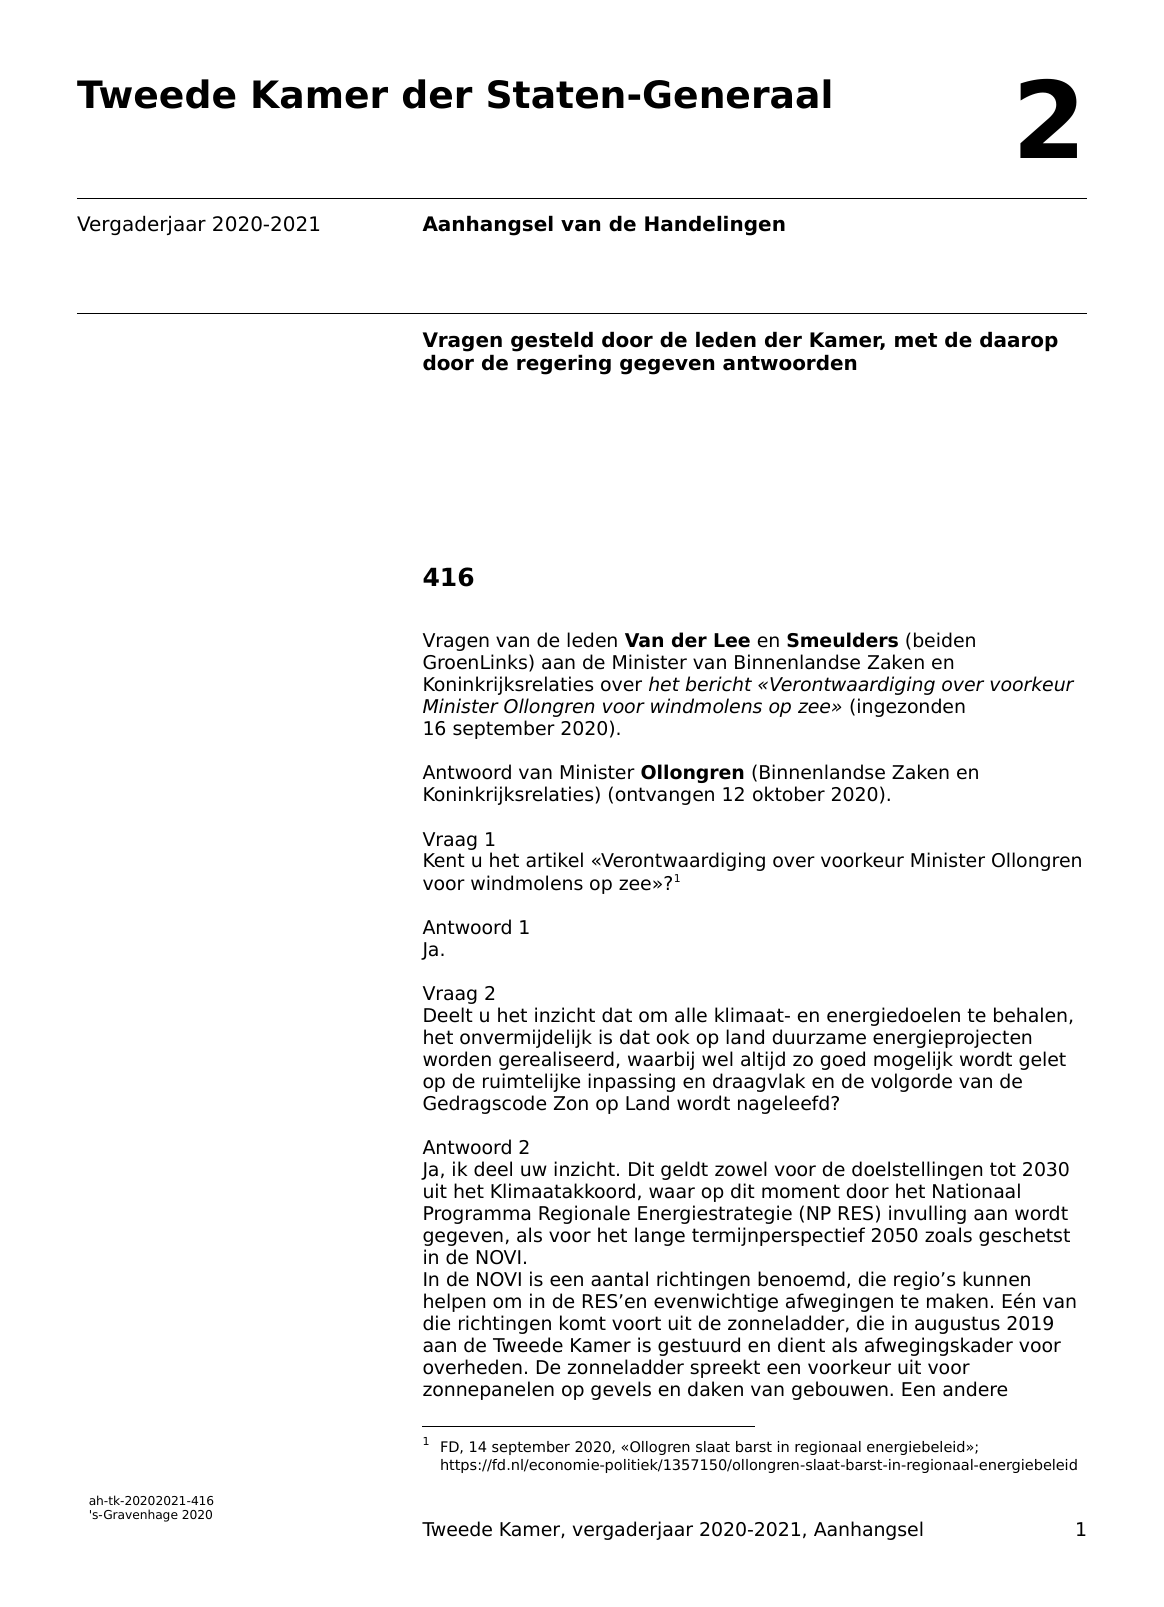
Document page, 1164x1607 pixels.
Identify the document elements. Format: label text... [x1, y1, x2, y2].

table_cell Vragen gesteld door de leden der Kamer, met de daarop door de regering gegeven antwoorden [422, 314, 1087, 375]
text ah-tk-20202021-416 [88, 1494, 323, 1508]
table_cell Vergaderjaar 2020-2021 [77, 199, 422, 313]
text Antwoord van Minister Ollongren (Binnenlandse Zaken en Koninkrijksrelaties) (ontvangen 12 oktober 2020). [422, 762, 1087, 806]
table_header Tweede Kamer der Staten-Generaal [77, 59, 886, 198]
table_cell [77, 314, 422, 375]
text Vraag 1 [422, 828, 1087, 850]
text In de NOVI is een aantal richtingen benoemd, die regio’s kunnen helpen om in de RES’en evenwichtige afwegingen te maken. Eén van die richtingen komt voort uit de zonneladder, die in augustus 2019 aan de Tweede Kamer is gestuurd en dient als afwegingskader voor overheden. De zonneladder spreekt een voorkeur uit voor zonnepanelen op gevels en daken van gebouwen. Een andere [422, 1269, 1087, 1401]
text Kent u het artikel «Verontwaardiging over voorkeur Minister Ollongren voor windmolens op zee»? [422, 850, 1087, 894]
text Deelt u het inzicht dat om alle klimaat- en energiedoelen te behalen, het onvermijdelijk is dat ook op land duurzame energieprojecten worden gerealiseerd, waarbij wel altijd zo goed mogelijk wordt gelet op de ruimtelijke inpassing en draagvlak en de volgorde van de Gedragscode Zon op Land wordt nageleefd? [422, 1005, 1087, 1114]
text Ja. [422, 938, 1087, 961]
text 416 [422, 563, 1087, 592]
table_cell Aanhangsel van de Handelingen [422, 199, 1087, 313]
text FD, 14 september 2020, «Ollogren slaat barst in regionaal energiebeleid»; https://fd.nl/economie-politiek/1357150/ollongren-slaat-barst-in-regionaal-energiebeleid [422, 1435, 1087, 1474]
text Ja, ik deel uw inzicht. Dit geldt zowel voor de doelstellingen tot 2030 uit het Klimaatakkoord, waar op dit moment door het Nationaal Programma Regionale Energiestrategie (NP RES) invulling aan wordt gegeven, als voor het lange termijnperspectief 2050 zoals geschetst in de NOVI. [422, 1159, 1087, 1269]
text Vraag 2 [422, 983, 1087, 1005]
table_header 2 [886, 59, 1087, 198]
text Antwoord 2 [422, 1137, 1087, 1159]
text Antwoord 1 [422, 917, 1087, 938]
text Vragen van de leden Van der Lee en Smeulders (beiden GroenLinks) aan de Minister van Binnenlandse Zaken en Koninkrijksrelaties over het bericht «Verontwaardiging over voorkeur Minister Ollongren voor windmolens op zee» (ingezonden 16 september 2020). [422, 630, 1087, 740]
text 's-Gravenhage 2020 [88, 1508, 323, 1522]
